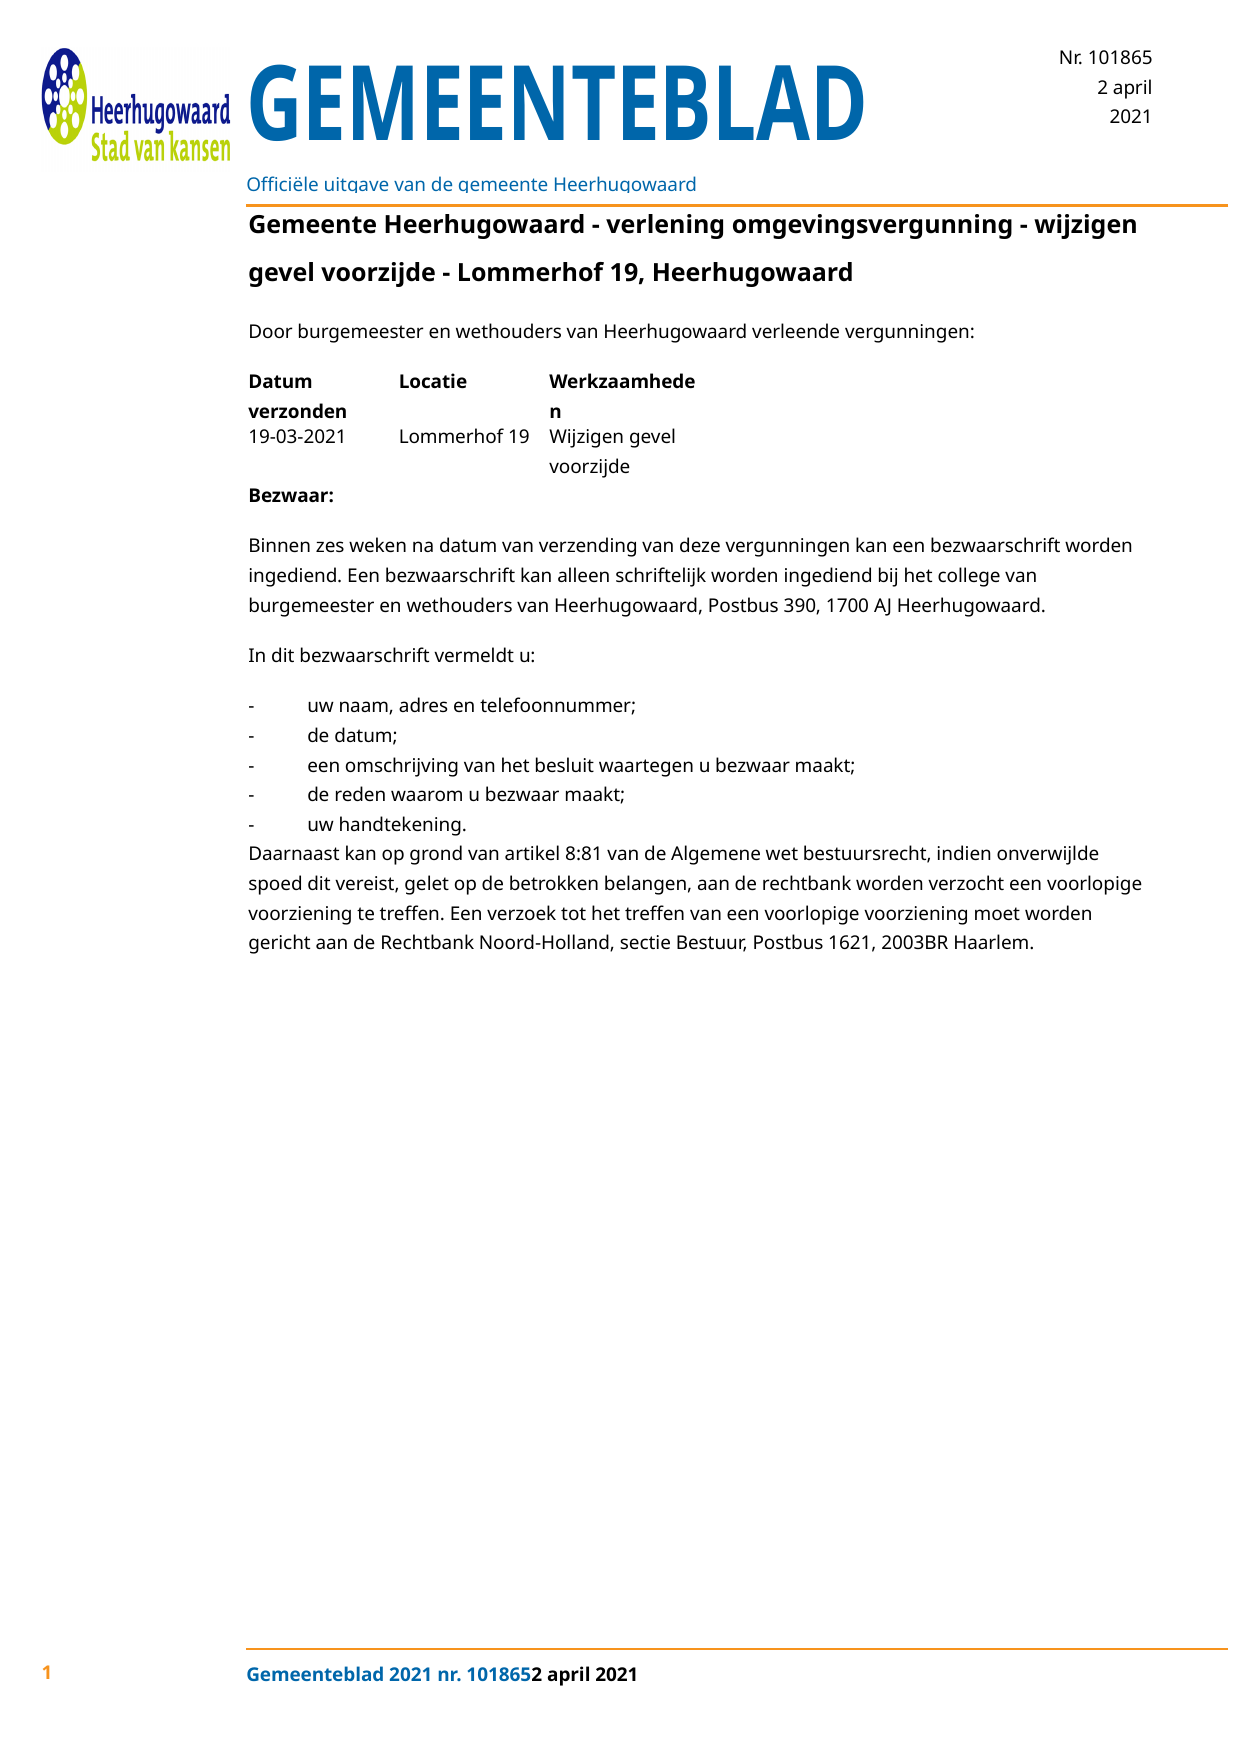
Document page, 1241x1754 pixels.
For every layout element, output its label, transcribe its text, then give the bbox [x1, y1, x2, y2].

list de reden waarom u bezwaar maakt; [248, 781, 1152, 807]
table_cell 19-03-2021 [248, 424, 398, 479]
list de datum; [248, 722, 1152, 748]
text In dit bezwaarschrift vermeldt u: [248, 642, 1152, 668]
text Daarnaast kan op grond van artikel 8:81 van de Algemene wet bestuursrecht, indien onverwijlde spoed dit vereist, gelet op de betrokken belangen, aan de rechtbank worden verzocht een voorlopige voorziening te treffen. Een verzoek tot het treffen van een voorlopige voorziening moet worden gericht aan de Rechtbank Noord-Holland, sectie Bestuur, Postbus 1621, 2003BR Haarlem. [248, 841, 1152, 955]
text Gemeente Heerhugowaard - verlening omgevingsvergunning - wijzigen gevel voorzijde - Lommerhof 19, Heerhugowaard [248, 207, 1152, 288]
table_header Datum verzonden [248, 369, 398, 424]
table_header Locatie [399, 369, 549, 424]
list uw handtekening. [248, 811, 1152, 837]
text Bezwaar: [248, 482, 1152, 508]
list uw naam, adres en telefoonnummer; [248, 693, 1152, 718]
table_cell Lommerhof 19 [399, 424, 549, 479]
text Binnen zes weken na datum van verzending van deze vergunningen kan een bezwaarschrift worden ingediend. Een bezwaarschrift kan alleen schriftelijk worden ingediend bij het college van burgemeester en wethouders van Heerhugowaard, Postbus 390, 1700 AJ Heerhugowaard. [248, 533, 1152, 618]
picture [41, 47, 231, 172]
table_header Werkzaamheden [549, 369, 700, 424]
text Door burgemeester en wethouders van Heerhugowaard verleende vergunningen: [248, 318, 1152, 344]
list een omschrijving van het besluit waartegen u bezwaar maakt; [248, 752, 1152, 778]
table_cell Wijzigen gevel voorzijde [549, 424, 700, 479]
